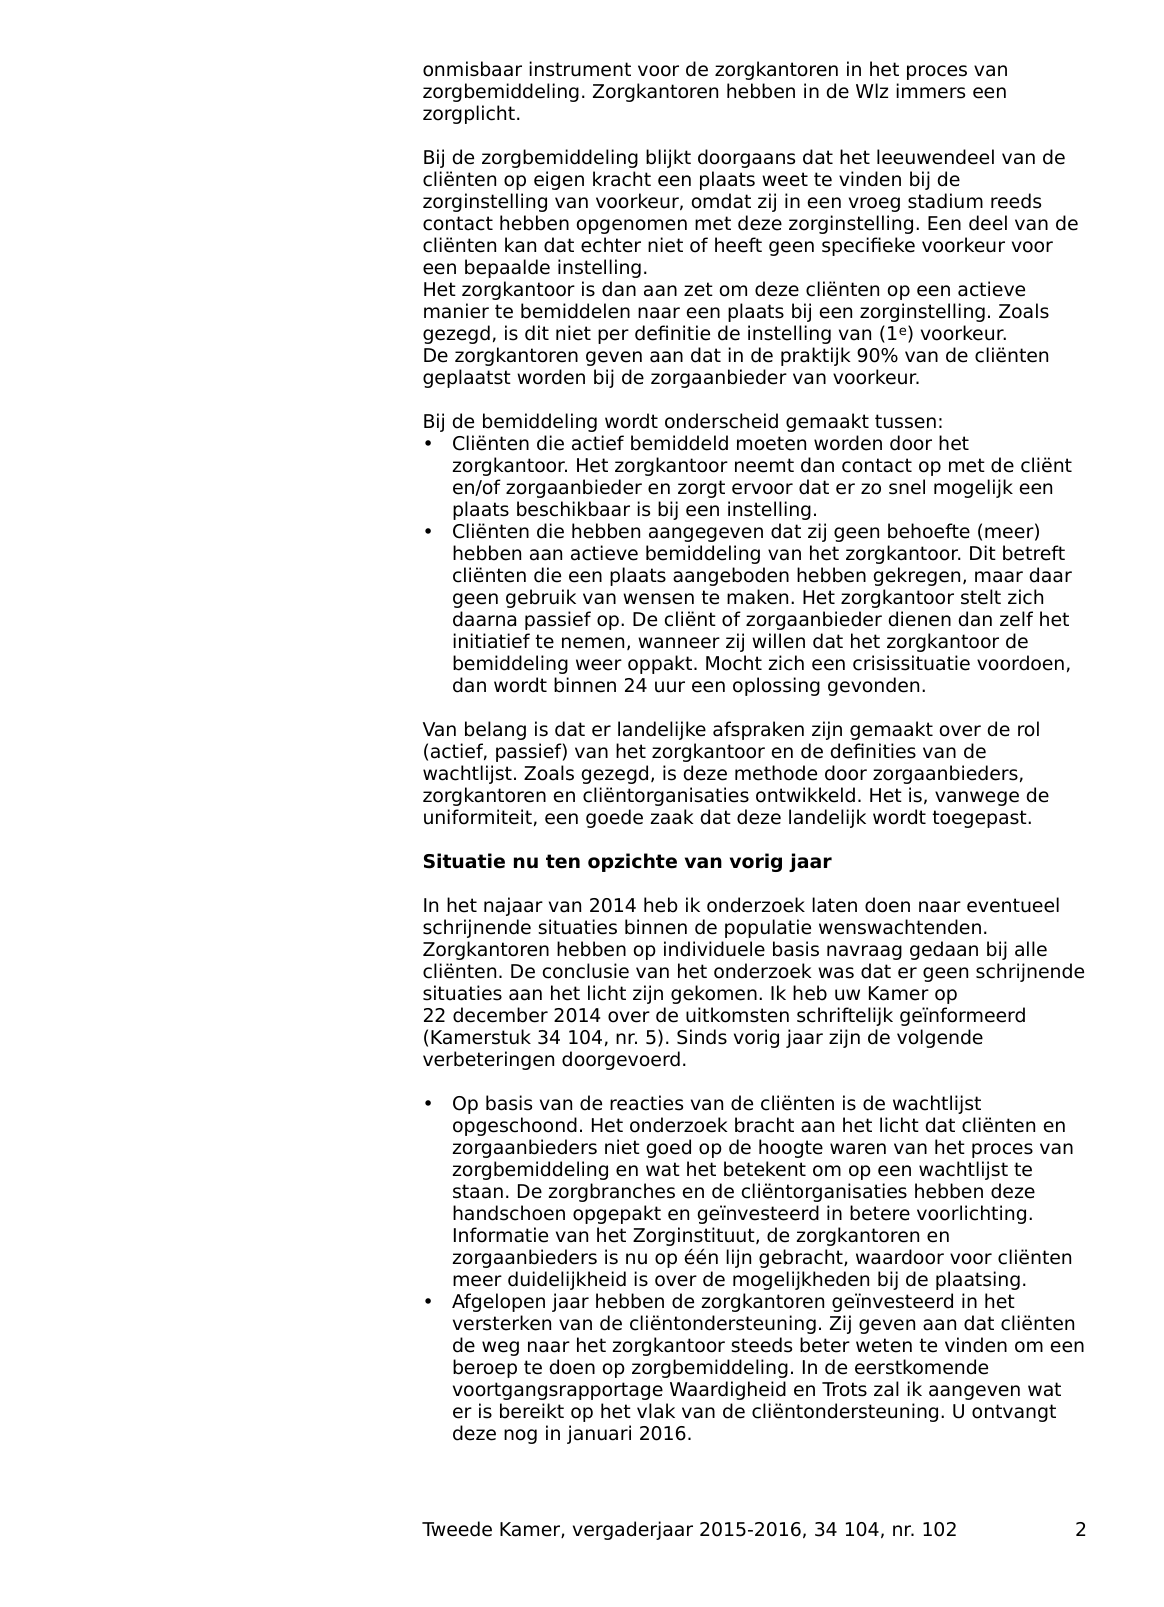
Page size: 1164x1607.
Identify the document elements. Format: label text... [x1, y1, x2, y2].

text • Cliënten die actief bemiddeld moeten worden door het zorgkantoor. Het zorgkantoor neemt dan contact op met de cliënt en/of zorgaanbieder en zorgt ervoor dat er zo snel mogelijk een plaats beschikbaar is bij een instelling. [422, 433, 1087, 521]
text onmisbaar instrument voor de zorgkantoren in het proces van zorgbemiddeling. Zorgkantoren hebben in de Wlz immers een zorgplicht. [422, 59, 1087, 125]
text De zorgkantoren geven aan dat in de praktijk 90% van de cliënten geplaatst worden bij de zorgaanbieder van voorkeur. [422, 345, 1087, 389]
text • Op basis van de reacties van de cliënten is de wachtlijst opgeschoond. Het onderzoek bracht aan het licht dat cliënten en zorgaanbieders niet goed op de hoogte waren van het proces van zorgbemiddeling en wat het betekent om op een wachtlijst te staan. De zorgbranches en de cliëntorganisaties hebben deze handschoen opgepakt en geïnvesteerd in betere voorlichting. Informatie van het Zorginstituut, de zorgkantoren en zorgaanbieders is nu op één lijn gebracht, waardoor voor cliënten meer duidelijkheid is over de mogelijkheden bij de plaatsing. [422, 1093, 1087, 1291]
text Het zorgkantoor is dan aan zet om deze cliënten op een actieve manier te bemiddelen naar een plaats bij een zorginstelling. Zoals gezegd, is dit niet per definitie de instelling van (1e) voorkeur. [422, 279, 1087, 345]
text Bij de zorgbemiddeling blijkt doorgaans dat het leeuwendeel van de cliënten op eigen kracht een plaats weet te vinden bij de zorginstelling van voorkeur, omdat zij in een vroeg stadium reeds contact hebben opgenomen met deze zorginstelling. Een deel van de cliënten kan dat echter niet of heeft geen specifieke voorkeur voor een bepaalde instelling. [422, 147, 1087, 279]
text • Cliënten die hebben aangegeven dat zij geen behoefte (meer) hebben aan actieve bemiddeling van het zorgkantoor. Dit betreft cliënten die een plaats aangeboden hebben gekregen, maar daar geen gebruik van wensen te maken. Het zorgkantoor stelt zich daarna passief op. De cliënt of zorgaanbieder dienen dan zelf het initiatief te nemen, wanneer zij willen dat het zorgkantoor de bemiddeling weer oppakt. Mocht zich een crisissituatie voordoen, dan wordt binnen 24 uur een oplossing gevonden. [422, 521, 1087, 697]
text Bij de bemiddeling wordt onderscheid gemaakt tussen: [422, 411, 1087, 433]
subtitle Situatie nu ten opzichte van vorig jaar [422, 851, 1087, 873]
text • Afgelopen jaar hebben de zorgkantoren geïnvesteerd in het versterken van de cliëntondersteuning. Zij geven aan dat cliënten de weg naar het zorgkantoor steeds beter weten te vinden om een beroep te doen op zorgbemiddeling. In de eerstkomende voortgangsrapportage Waardigheid en Trots zal ik aangeven wat er is bereikt op het vlak van de cliëntondersteuning. U ontvangt deze nog in januari 2016. [422, 1291, 1087, 1445]
text In het najaar van 2014 heb ik onderzoek laten doen naar eventueel schrijnende situaties binnen de populatie wenswachtenden. Zorgkantoren hebben op individuele basis navraag gedaan bij alle cliënten. De conclusie van het onderzoek was dat er geen schrijnende situaties aan het licht zijn gekomen. Ik heb uw Kamer op 22 december 2014 over de uitkomsten schriftelijk geïnformeerd (Kamerstuk 34 104, nr. 5). Sinds vorig jaar zijn de volgende verbeteringen doorgevoerd. [422, 895, 1087, 1071]
text Van belang is dat er landelijke afspraken zijn gemaakt over de rol (actief, passief) van het zorgkantoor en de definities van de wachtlijst. Zoals gezegd, is deze methode door zorgaanbieders, zorgkantoren en cliëntorganisaties ontwikkeld. Het is, vanwege de uniformiteit, een goede zaak dat deze landelijk wordt toegepast. [422, 719, 1087, 829]
